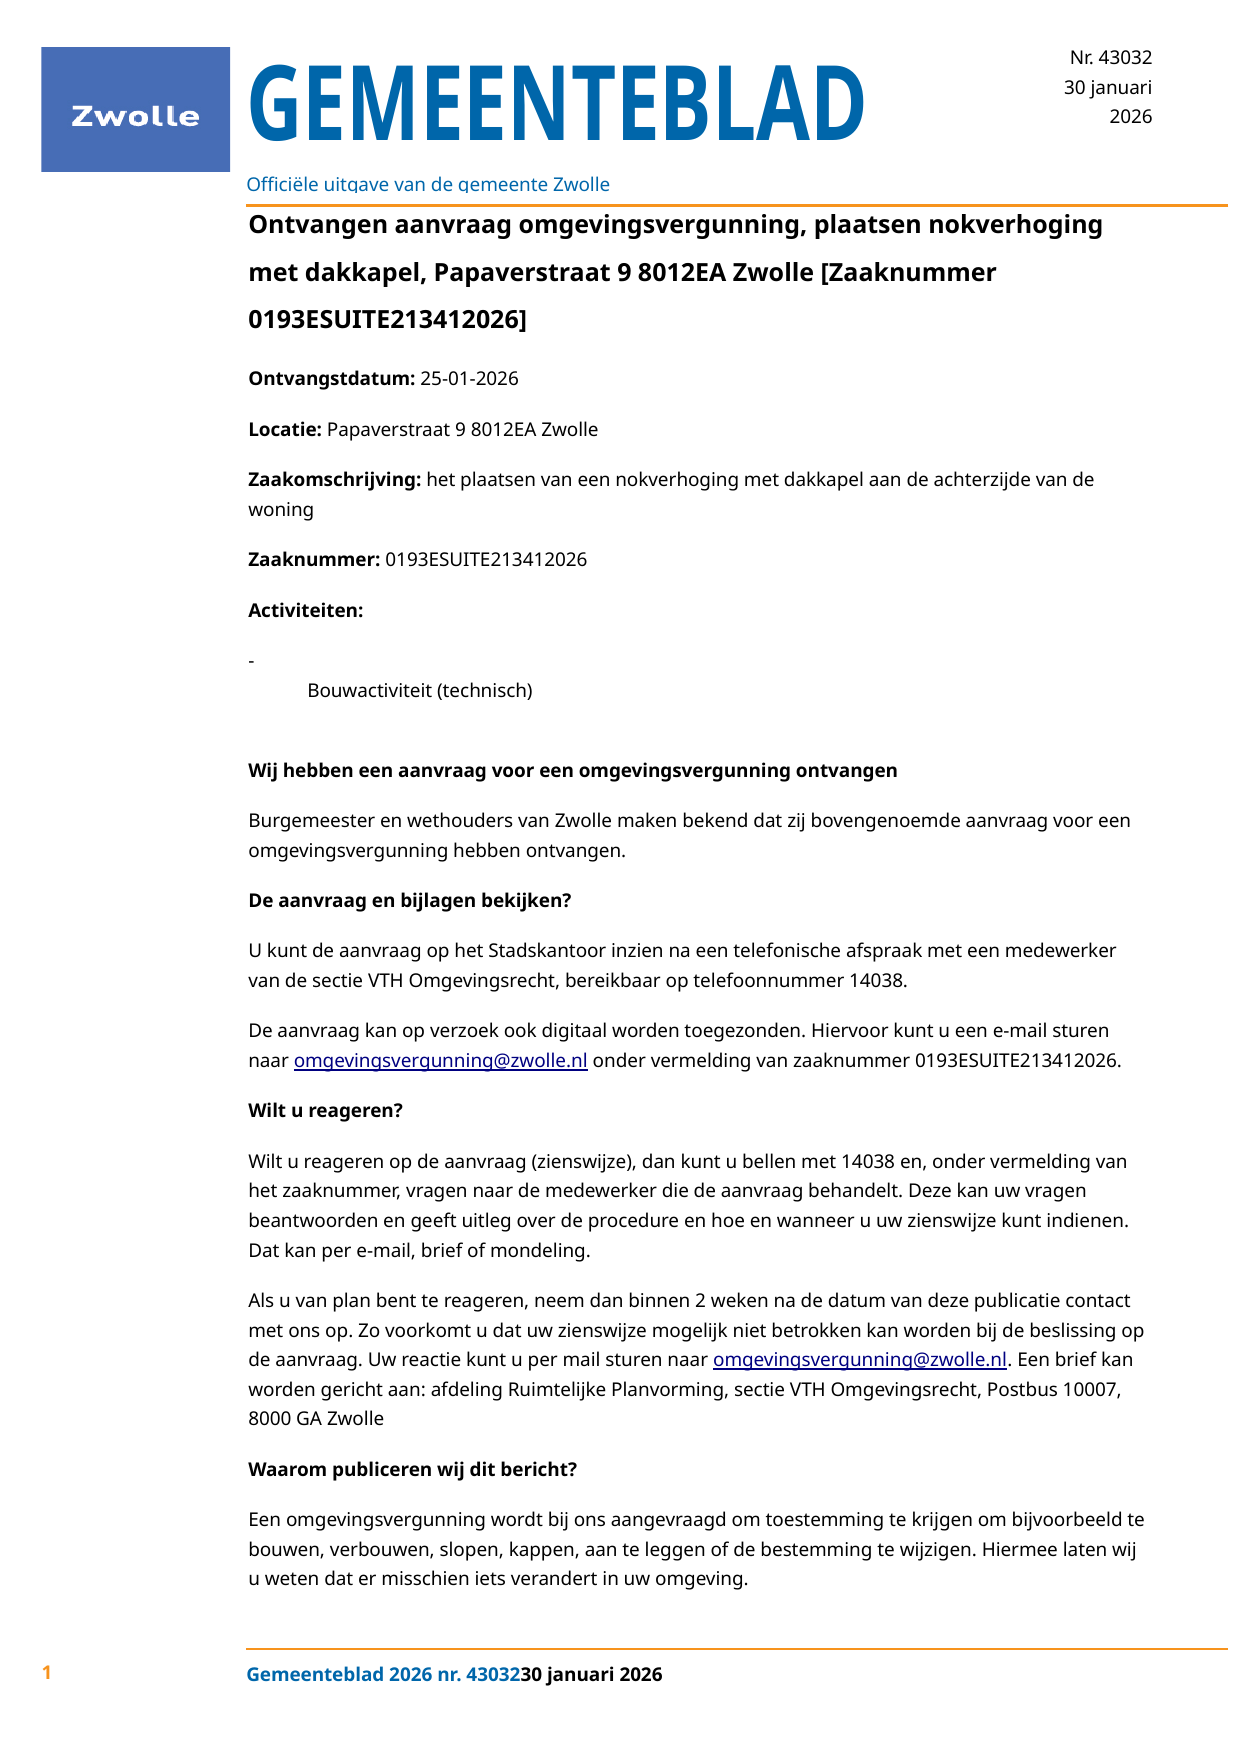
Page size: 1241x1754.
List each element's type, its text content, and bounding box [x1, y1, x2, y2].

text Een omgevingsvergunning wordt bij ons aangevraagd om toestemming te krijgen om bijvoorbeeld te bouwen, verbouwen, slopen, kappen, aan te leggen of de bestemming te wijzigen. Hiermee laten wij u weten dat er misschien iets verandert in uw omgeving. [248, 1506, 1152, 1591]
text Burgemeester en wethouders van Zwolle maken bekend dat zij bovengenoemde aanvraag voor een omgevingsvergunning hebben ontvangen. [248, 807, 1152, 862]
text Wilt u reageren? [248, 1098, 1152, 1123]
text Wij hebben een aanvraag voor een omgevingsvergunning ontvangen [248, 757, 1152, 782]
text Zaakomschrijving: het plaatsen van een nokverhoging met dakkapel aan de achterzijde van de woning [248, 466, 1152, 522]
text Als u van plan bent te reageren, neem dan binnen 2 weken na de datum van deze publicatie contact met ons op. Zo voorkomt u dat uw zienswijze mogelijk niet betrokken kan worden bij de beslissing op de aanvraag. Uw reactie kunt u per mail sturen naar omgevingsvergunning@zwolle.nl. Een brief kan worden gericht aan: afdeling Ruimtelijke Planvorming, sectie VTH Omgevingsrecht, Postbus 10007, 8000 GA Zwolle [248, 1287, 1152, 1431]
text Activiteiten: [248, 597, 1152, 622]
text Waarom publiceren wij dit bericht? [248, 1456, 1152, 1482]
text De aanvraag en bijlagen bekijken? [248, 887, 1152, 913]
text De aanvraag kan op verzoek ook digitaal worden toegezonden. Hiervoor kunt u een e-mail sturen naar omgevingsvergunning@zwolle.nl onder vermelding van zaaknummer 0193ESUITE213412026. [248, 1018, 1152, 1073]
text Locatie: Papaverstraat 9 8012EA Zwolle [248, 416, 1152, 442]
text U kunt de aanvraag op het Stadskantoor inzien na een telefonische afspraak met een medewerker van de sectie VTH Omgevingsrecht, bereikbaar op telefoonnummer 14038. [248, 938, 1152, 993]
text Ontvangstdatum: 25-01-2026 [248, 366, 1152, 391]
list Bouwactiviteit (technisch) [248, 677, 1152, 702]
text Zaaknummer: 0193ESUITE213412026 [248, 546, 1152, 572]
text Ontvangen aanvraag omgevingsvergunning, plaatsen nokverhoging met dakkapel, Papaverstraat 9 8012EA Zwolle [Zaaknummer 0193ESUITE213412026] [248, 207, 1152, 336]
text Wilt u reageren op de aanvraag (zienswijze), dan kunt u bellen met 14038 en, onder vermelding van het zaaknummer, vragen naar de medewerker die de aanvraag behandelt. Deze kan uw vragen beantwoorden en geeft uitleg over de procedure en hoe en wanneer u uw zienswijze kunt indienen. Dat kan per e-mail, brief of mondeling. [248, 1148, 1152, 1262]
picture [41, 47, 231, 172]
